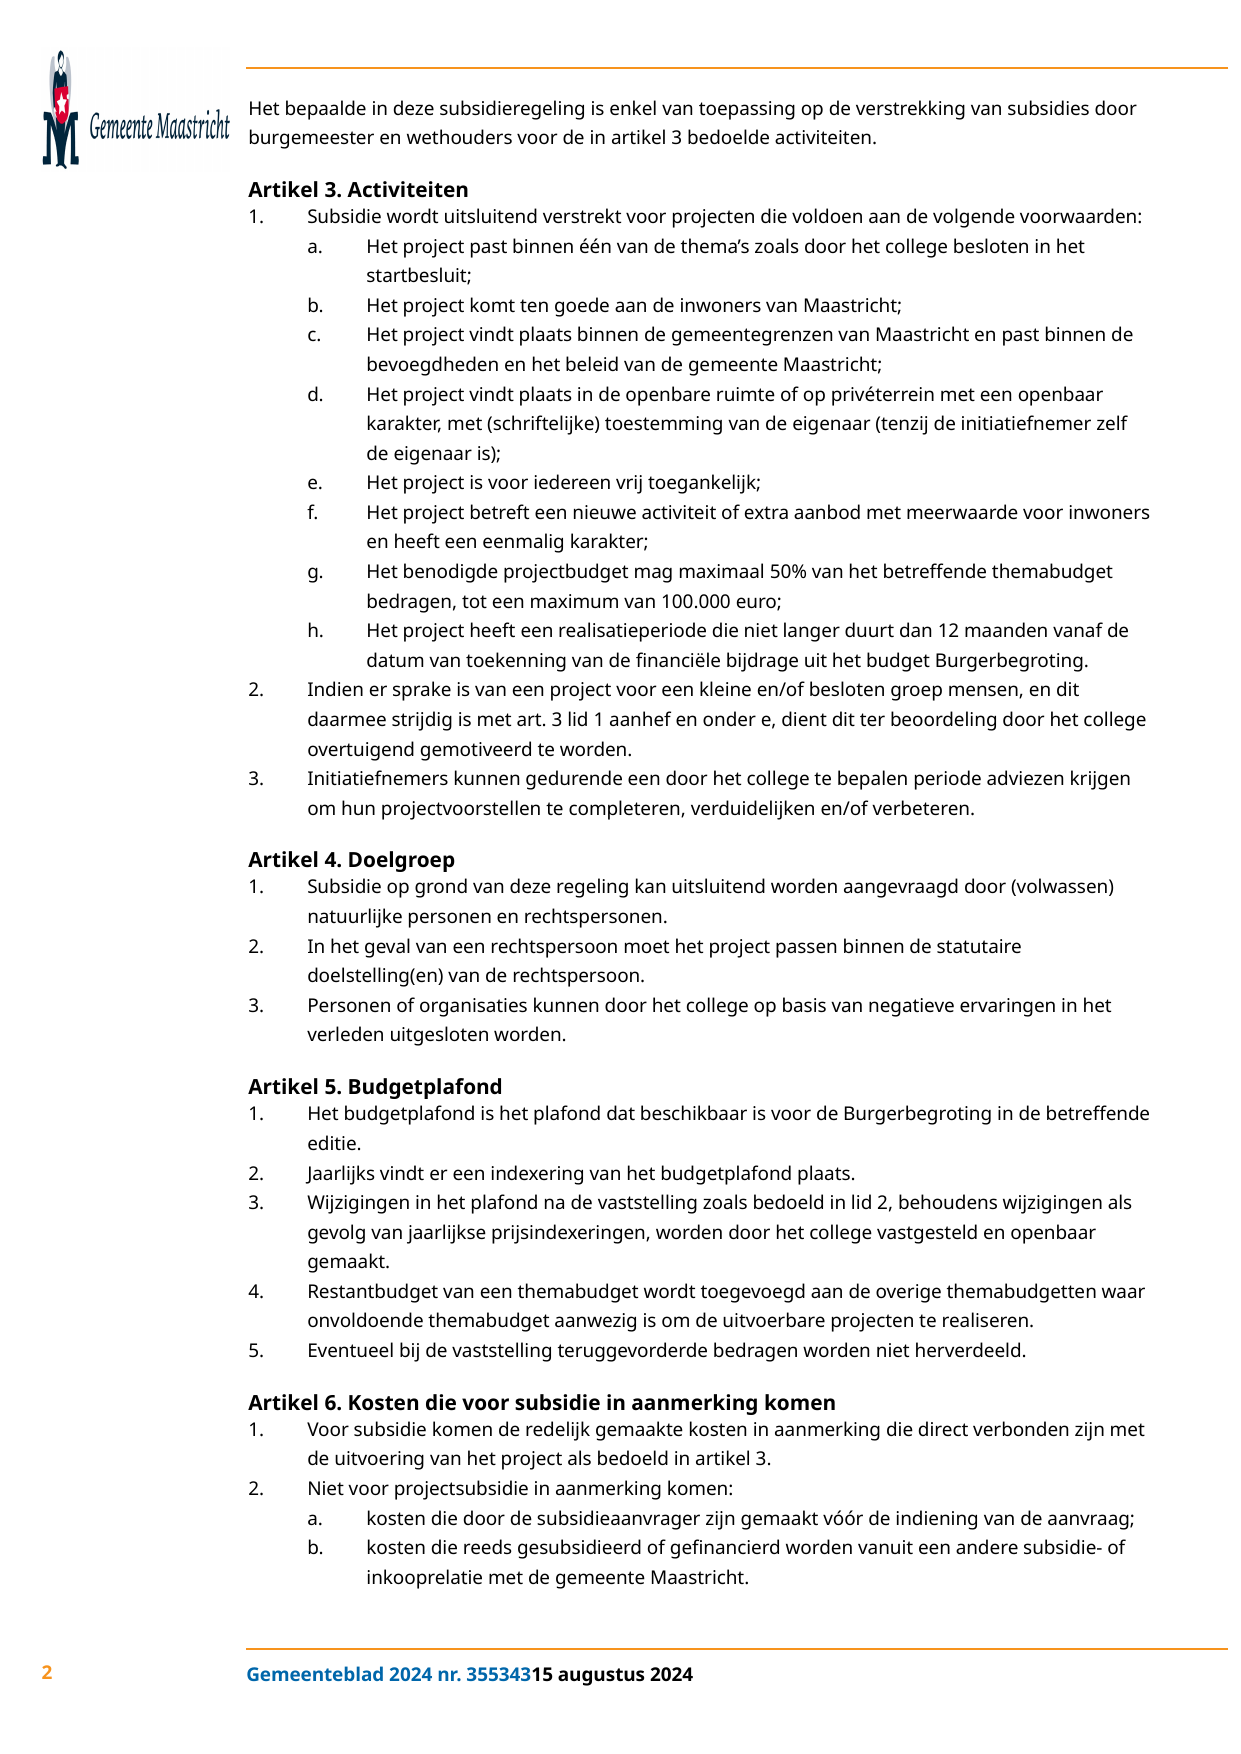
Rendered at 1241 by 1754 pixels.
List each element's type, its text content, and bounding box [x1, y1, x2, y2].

text Artikel 6. Kosten die voor subsidie in aanmerking komen [248, 1388, 1152, 1416]
list kosten die reeds gesubsidieerd of gefinancierd worden vanuit een andere subsidie- of inkooprelatie met de gemeente Maastricht. [307, 1534, 1152, 1590]
list Subsidie op grond van deze regeling kan uitsluitend worden aangevraagd door (volwassen) natuurlijke personen en rechtspersonen. [248, 874, 1152, 929]
list Het budgetplafond is het plafond dat beschikbaar is voor de Burgerbegroting in de betreffende editie. [248, 1101, 1152, 1156]
list Wijzigingen in het plafond na de vaststelling zoals bedoeld in lid 2, behoudens wijzigingen als gevolg van jaarlijkse prijsindexeringen, worden door het college vastgesteld en openbaar gemaakt. [248, 1189, 1152, 1274]
list Voor subsidie komen de redelijk gemaakte kosten in aanmerking die direct verbonden zijn met de uitvoering van het project als bedoeld in artikel 3. [248, 1416, 1152, 1471]
list Jaarlijks vindt er een indexering van het budgetplafond plaats. [248, 1160, 1152, 1185]
picture [41, 47, 231, 172]
list kosten die door de subsidieaanvrager zijn gemaakt vóór de indiening van de aanvraag; [307, 1505, 1152, 1531]
list Het project vindt plaats in de openbare ruimte of op privéterrein met een openbaar karakter, met (schriftelijke) toestemming van de eigenaar (tenzij de initiatiefnemer zelf de eigenaar is); [307, 381, 1152, 466]
list Initiatiefnemers kunnen gedurende een door het college te bepalen periode adviezen krijgen om hun projectvoorstellen te completeren, verduidelijken en/of verbeteren. [248, 765, 1152, 821]
list Restantbudget van een themabudget wordt toegevoegd aan de overige themabudgetten waar onvoldoende themabudget aanwezig is om de uitvoerbare projecten te realiseren. [248, 1278, 1152, 1333]
list Eventueel bij de vaststelling teruggevorderde bedragen worden niet herverdeeld. [248, 1337, 1152, 1363]
list Niet voor projectsubsidie in aanmerking komen: [248, 1475, 1152, 1501]
list Personen of organisaties kunnen door het college op basis van negatieve ervaringen in het verleden uitgesloten worden. [248, 992, 1152, 1047]
list Het project komt ten goede aan de inwoners van Maastricht; [307, 292, 1152, 318]
text Artikel 3. Activiteiten [248, 175, 1152, 203]
list Subsidie wordt uitsluitend verstrekt voor projecten die voldoen aan de volgende voorwaarden: [248, 203, 1152, 229]
list Het benodigde projectbudget mag maximaal 50% van het betreffende themabudget bedragen, tot een maximum van 100.000 euro; [307, 558, 1152, 613]
list Het project is voor iedereen vrij toegankelijk; [307, 469, 1152, 495]
text Artikel 5. Budgetplafond [248, 1072, 1152, 1101]
list In het geval van een rechtspersoon moet het project passen binnen de statutaire doelstelling(en) van de rechtspersoon. [248, 933, 1152, 988]
list Indien er sprake is van een project voor een kleine en/of besloten groep mensen, en dit daarmee strijdig is met art. 3 lid 1 aanhef en onder e, dient dit ter beoordeling door het college overtuigend gemotiveerd te worden. [248, 677, 1152, 761]
list Het project vindt plaats binnen de gemeentegrenzen van Maastricht en past binnen de bevoegdheden en het beleid van de gemeente Maastricht; [307, 322, 1152, 377]
text Artikel 4. Doelgroep [248, 845, 1152, 874]
list Het project past binnen één van de thema’s zoals door het college besloten in het startbesluit; [307, 233, 1152, 288]
list Het project betreft een nieuwe activiteit of extra aanbod met meerwaarde voor inwoners en heeft een eenmalig karakter; [307, 499, 1152, 554]
list Het project heeft een realisatieperiode die niet langer duurt dan 12 maanden vanaf de datum van toekenning van de financiële bijdrage uit het budget Burgerbegroting. [307, 617, 1152, 673]
text Het bepaalde in deze subsidieregeling is enkel van toepassing op de verstrekking van subsidies door burgemeester en wethouders voor de in artikel 3 bedoelde activiteiten. [248, 95, 1152, 150]
